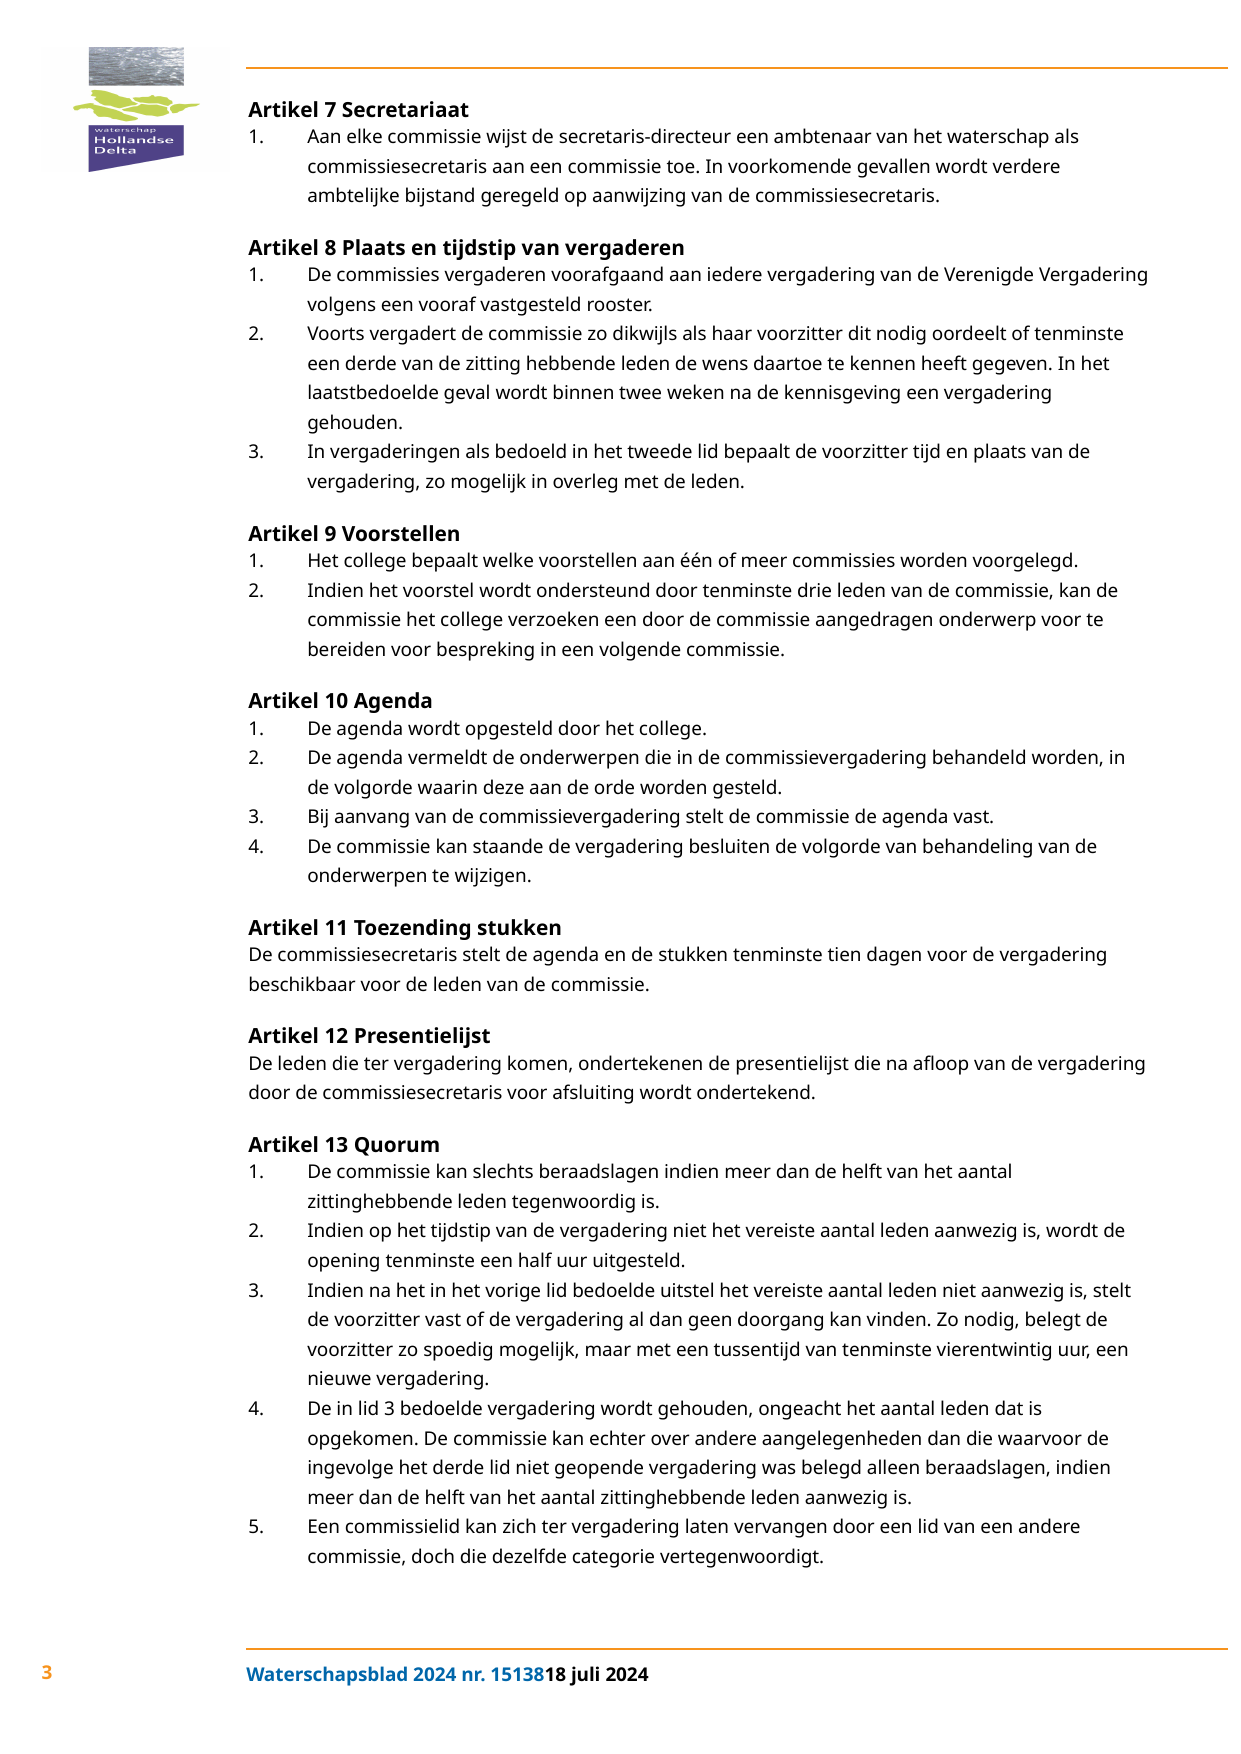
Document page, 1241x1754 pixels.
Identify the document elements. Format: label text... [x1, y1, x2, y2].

text Artikel 13 Quorum [248, 1130, 1152, 1158]
text Artikel 10 Agenda [248, 686, 1152, 715]
text De commissiesecretaris stelt de agenda en de stukken tenminste tien dagen voor de vergadering beschikbaar voor de leden van de commissie. [248, 942, 1152, 997]
list Bij aanvang van de commissievergadering stelt de commissie de agenda vast. [248, 803, 1152, 829]
list De commissie kan staande de vergadering besluiten de volgorde van behandeling van de onderwerpen te wijzigen. [248, 833, 1152, 888]
list Indien na het in het vorige lid bedoelde uitstel het vereiste aantal leden niet aanwezig is, stelt de voorzitter vast of de vergadering al dan geen doorgang kan vinden. Zo nodig, belegt de voorzitter zo spoedig mogelijk, maar met een tussentijd van tenminste vierentwintig uur, een nieuwe vergadering. [248, 1277, 1152, 1391]
list In vergaderingen als bedoeld in het tweede lid bepaalt de voorzitter tijd en plaats van de vergadering, zo mogelijk in overleg met de leden. [248, 439, 1152, 494]
list Het college bepaalt welke voorstellen aan één of meer commissies worden voorgelegd. [248, 547, 1152, 573]
list Indien het voorstel wordt ondersteund door tenminste drie leden van de commissie, kan de commissie het college verzoeken een door de commissie aangedragen onderwerp voor te bereiden voor bespreking in een volgende commissie. [248, 577, 1152, 662]
text De leden die ter vergadering komen, ondertekenen de presentielijst die na afloop van de vergadering door de commissiesecretaris voor afsluiting wordt ondertekend. [248, 1050, 1152, 1105]
text Artikel 11 Toezending stukken [248, 913, 1152, 942]
list De commissies vergaderen voorafgaand aan iedere vergadering van de Verenigde Vergadering volgens een vooraf vastgesteld rooster. [248, 261, 1152, 317]
list Een commissielid kan zich ter vergadering laten vervangen door een lid van een andere commissie, doch die dezelfde categorie vertegenwoordigt. [248, 1513, 1152, 1569]
list Voorts vergadert de commissie zo dikwijls als haar voorzitter dit nodig oordeelt of tenminste een derde van de zitting hebbende leden de wens daartoe te kennen heeft gegeven. In het laatstbedoelde geval wordt binnen twee weken na de kennisgeving een vergadering gehouden. [248, 320, 1152, 435]
text Artikel 12 Presentielijst [248, 1022, 1152, 1050]
list De in lid 3 bedoelde vergadering wordt gehouden, ongeacht het aantal leden dat is opgekomen. De commissie kan echter over andere aangelegenheden dan die waarvoor de ingevolge het derde lid niet geopende vergadering was belegd alleen beraadslagen, indien meer dan de helft van het aantal zittinghebbende leden aanwezig is. [248, 1395, 1152, 1509]
text Artikel 7 Secretariaat [248, 95, 1152, 123]
picture [41, 47, 231, 172]
list De agenda vermeldt de onderwerpen die in de commissievergadering behandeld worden, in de volgorde waarin deze aan de orde worden gesteld. [248, 744, 1152, 800]
list De commissie kan slechts beraadslagen indien meer dan de helft van het aantal zittinghebbende leden tegenwoordig is. [248, 1158, 1152, 1214]
list Aan elke commissie wijst de secretaris-directeur een ambtenaar van het waterschap als commissiesecretaris aan een commissie toe. In voorkomende gevallen wordt verdere ambtelijke bijstand geregeld op aanwijzing van de commissiesecretaris. [248, 123, 1152, 208]
list De agenda wordt opgesteld door het college. [248, 715, 1152, 741]
text Artikel 8 Plaats en tijdstip van vergaderen [248, 233, 1152, 261]
list Indien op het tijdstip van de vergadering niet het vereiste aantal leden aanwezig is, wordt de opening tenminste een half uur uitgesteld. [248, 1218, 1152, 1273]
text Artikel 9 Voorstellen [248, 519, 1152, 547]
